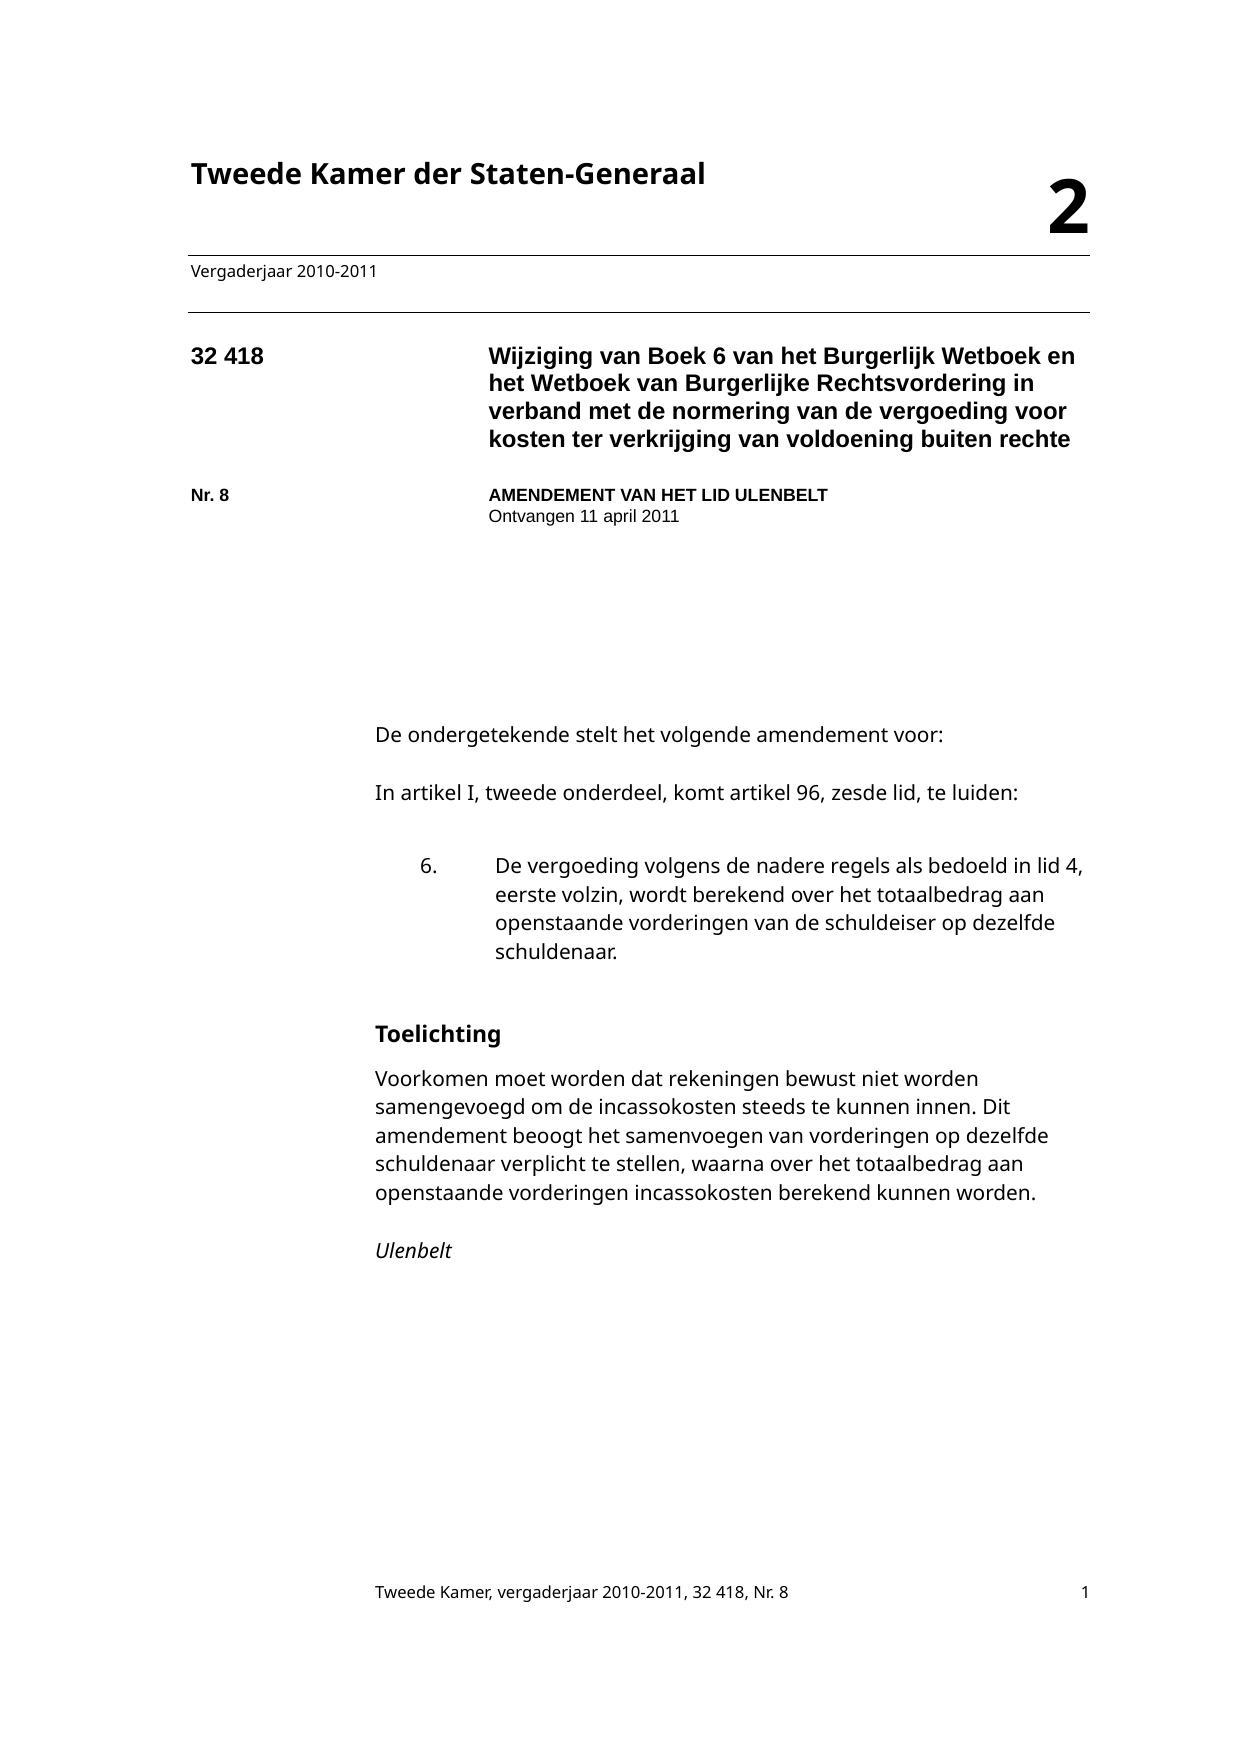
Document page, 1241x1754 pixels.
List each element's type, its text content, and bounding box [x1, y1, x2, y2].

table_cell [485, 256, 1090, 312]
table_header 2 [910, 150, 1090, 255]
table_cell 32 418 [188, 339, 485, 482]
text De ondergetekende stelt het volgende amendement voor: [375, 720, 1090, 748]
table_cell [188, 313, 485, 339]
text Ulenbelt [375, 1236, 1090, 1265]
text Voorkomen moet worden dat rekeningen bewust niet worden samengevoegd om de incassokosten steeds te kunnen innen. Dit amendement beoogt het samenvoegen van vorderingen op dezelfde schuldenaar verplicht te stellen, waarna over het totaalbedrag aan openstaande vorderingen incassokosten berekend kunnen worden. [375, 1064, 1090, 1206]
table_cell Nr. 8 [188, 482, 485, 601]
table_cell AMENDEMENT VAN HET LID ULENBELT Ontvangen 11 april 2011 [485, 482, 1090, 601]
text In artikel I, tweede onderdeel, komt artikel 96, zesde lid, te luiden: [375, 778, 1090, 807]
table_header Tweede Kamer der Staten-Generaal [188, 150, 909, 255]
subtitle Toelichting [375, 1018, 1090, 1049]
table_cell [485, 313, 1090, 339]
table_cell Vergaderjaar 2010-2011 [188, 256, 485, 312]
list De vergoeding volgens de nadere regels als bedoeld in lid 4, eerste volzin, wordt berekend over het totaalbedrag aan openstaande vorderingen van de schuldeiser op dezelfde schuldenaar. [420, 852, 1090, 965]
table_cell Wijziging van Boek 6 van het Burgerlijk Wetboek en het Wetboek van Burgerlijke Rechtsvordering in verband met de normering van de vergoeding voor kosten ter verkrijging van voldoening buiten rechte [485, 339, 1090, 482]
